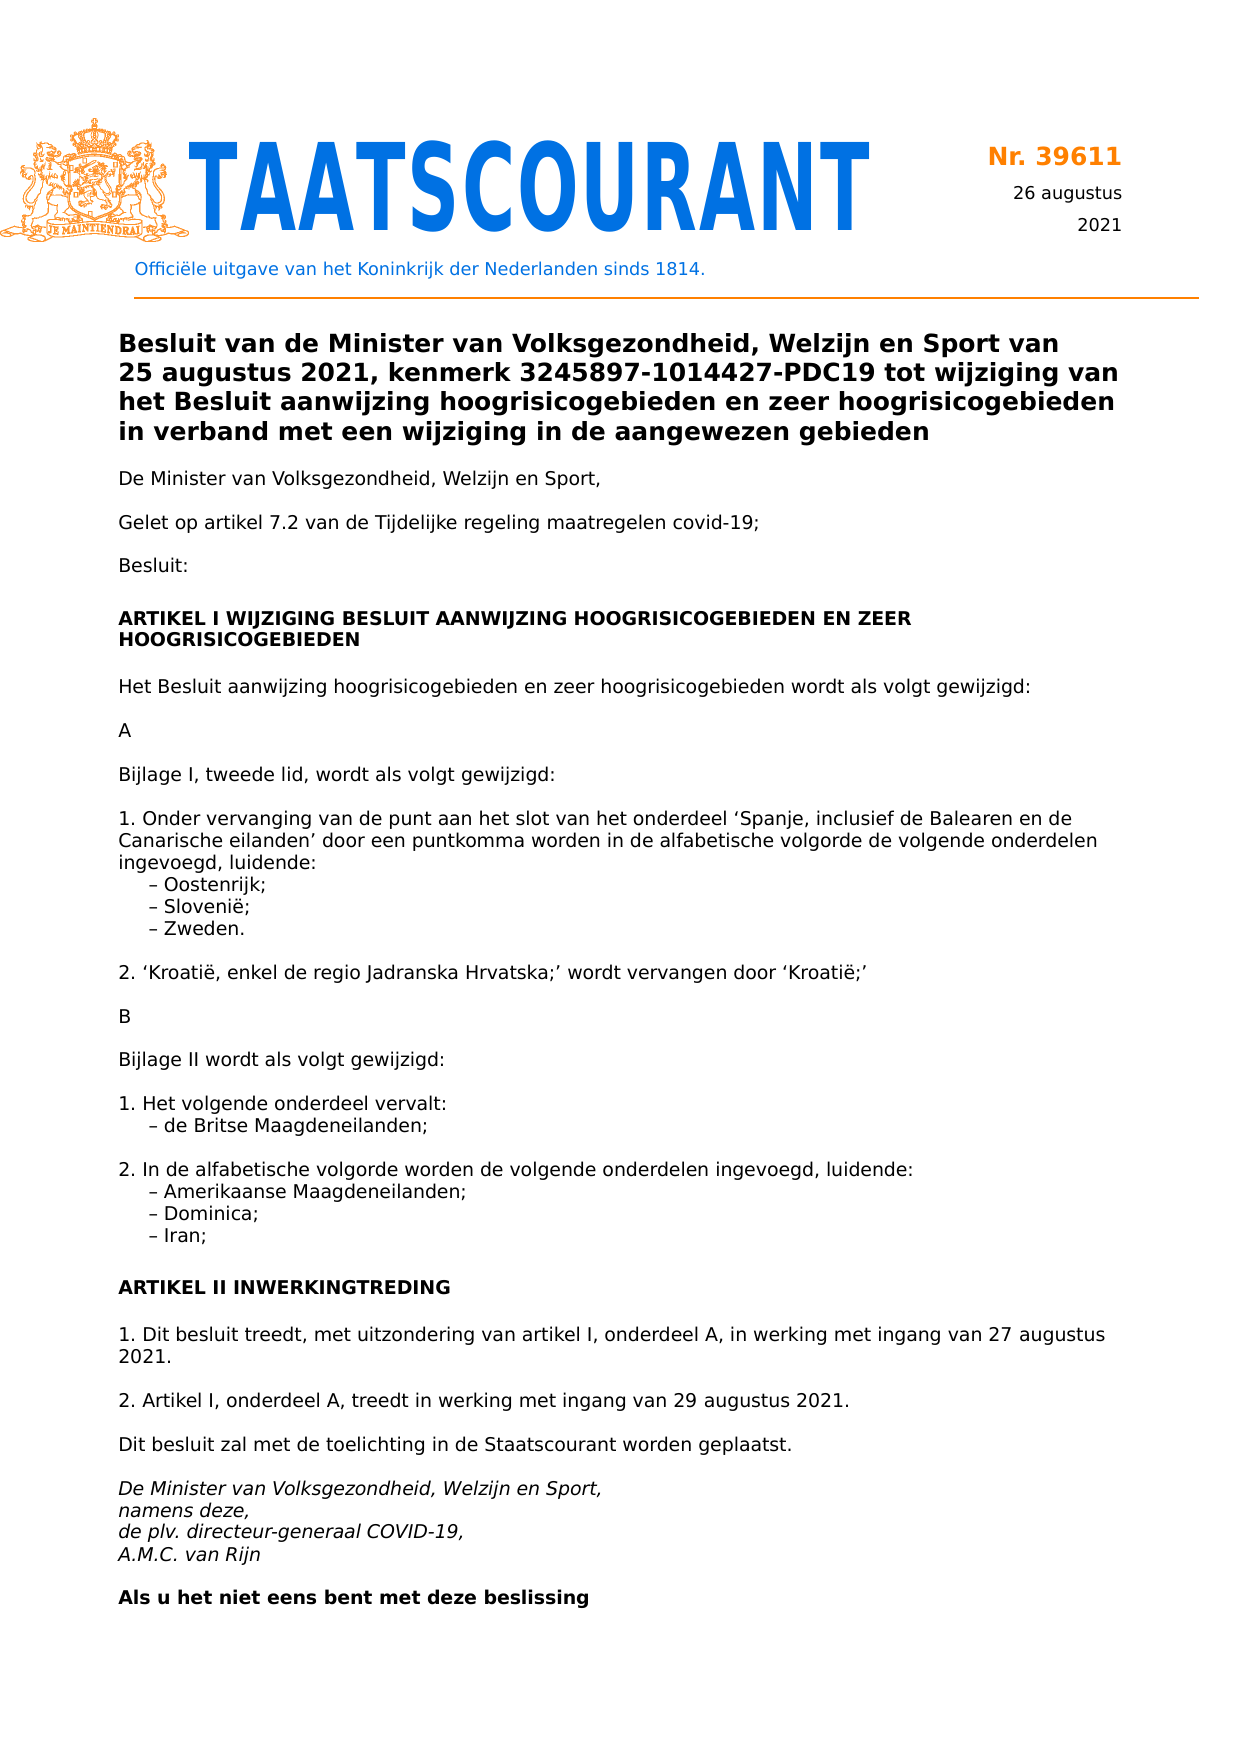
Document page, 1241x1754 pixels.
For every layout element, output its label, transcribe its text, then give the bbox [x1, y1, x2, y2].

text 1. Onder vervanging van de punt aan het slot van het onderdeel ‘Spanje, inclusief de Balearen en de Canarische eilanden’ door een puntkomma worden in de alfabetische volgorde de volgende onderdelen ingevoegd, luidende: [118, 808, 1122, 874]
text Dit besluit zal met de toelichting in de Staatscourant worden geplaatst. [118, 1434, 1122, 1456]
text 2. ‘Kroatië, enkel de regio Jadranska Hrvatska;’ wordt vervangen door ‘Kroatië;’ [118, 962, 1122, 984]
table_header [0, 242, 134, 297]
text 1. Het volgende onderdeel vervalt: [118, 1093, 1122, 1115]
text – de Britse Maagdeneilanden; [148, 1115, 1122, 1137]
text – Amerikaanse Maagdeneilanden; [148, 1181, 1122, 1203]
text – Iran; [148, 1225, 1122, 1247]
text Als u het niet eens bent met deze beslissing [118, 1587, 1122, 1609]
text – Dominica; [148, 1203, 1122, 1225]
text B [118, 1006, 1122, 1027]
table_cell Officiële uitgave van het Koninkrijk der Nederlanden sinds 1814. [134, 259, 1199, 297]
text Gelet op artikel 7.2 van de Tijdelijke regeling maatregelen covid-19; [118, 512, 1122, 533]
text De Minister van Volksgezondheid, Welzijn en Sport, [118, 468, 1122, 490]
table_header Nr. 39611 [939, 118, 1199, 177]
subtitle ARTIKEL II INWERKINGTREDING [118, 1277, 1122, 1299]
text – Zweden. [148, 918, 1122, 940]
text 2. Artikel I, onderdeel A, treedt in werking met ingang van 29 augustus 2021. [118, 1390, 1122, 1412]
text – Slovenië; [148, 896, 1122, 918]
text Bijlage II wordt als volgt gewijzigd: [118, 1049, 1122, 1071]
text Het Besluit aanwijzing hoogrisicogebieden en zeer hoogrisicogebieden wordt als volgt gewijzigd: [118, 676, 1122, 698]
text De Minister van Volksgezondheid, Welzijn en Sport, namens deze, de plv. directeur-generaal COVID-19, A.M.C. van Rijn [118, 1477, 1122, 1565]
text Bijlage I, tweede lid, wordt als volgt gewijzigd: [118, 764, 1122, 786]
subtitle ARTIKEL I WIJZIGING BESLUIT AANWIJZING HOOGRISICOGEBIEDEN EN ZEER HOOGRISICOGEBIEDEN [118, 607, 1122, 651]
text Besluit: [118, 555, 1122, 577]
table_cell 26 augustus [939, 177, 1199, 209]
table_cell 2021 [939, 209, 1199, 259]
text A [118, 720, 1122, 742]
text 2. In de alfabetische volgorde worden de volgende onderdelen ingevoegd, luidende: [118, 1159, 1122, 1181]
picture [0, 118, 189, 242]
table_header STAATSCOURANT [134, 118, 939, 259]
text – Oostenrijk; [148, 874, 1122, 896]
subtitle Besluit van de Minister van Volksgezondheid, Welzijn en Sport van 25 augustus 2021, kenmerk 3245897-1014427-PDC19 tot wijziging van het Besluit aanwijzing hoogrisicogebieden en zeer hoogrisicogebieden in verband met een wijziging in de aangewezen gebieden [118, 329, 1122, 446]
text 1. Dit besluit treedt, met uitzondering van artikel I, onderdeel A, in werking met ingang van 27 augustus 2021. [118, 1324, 1122, 1368]
